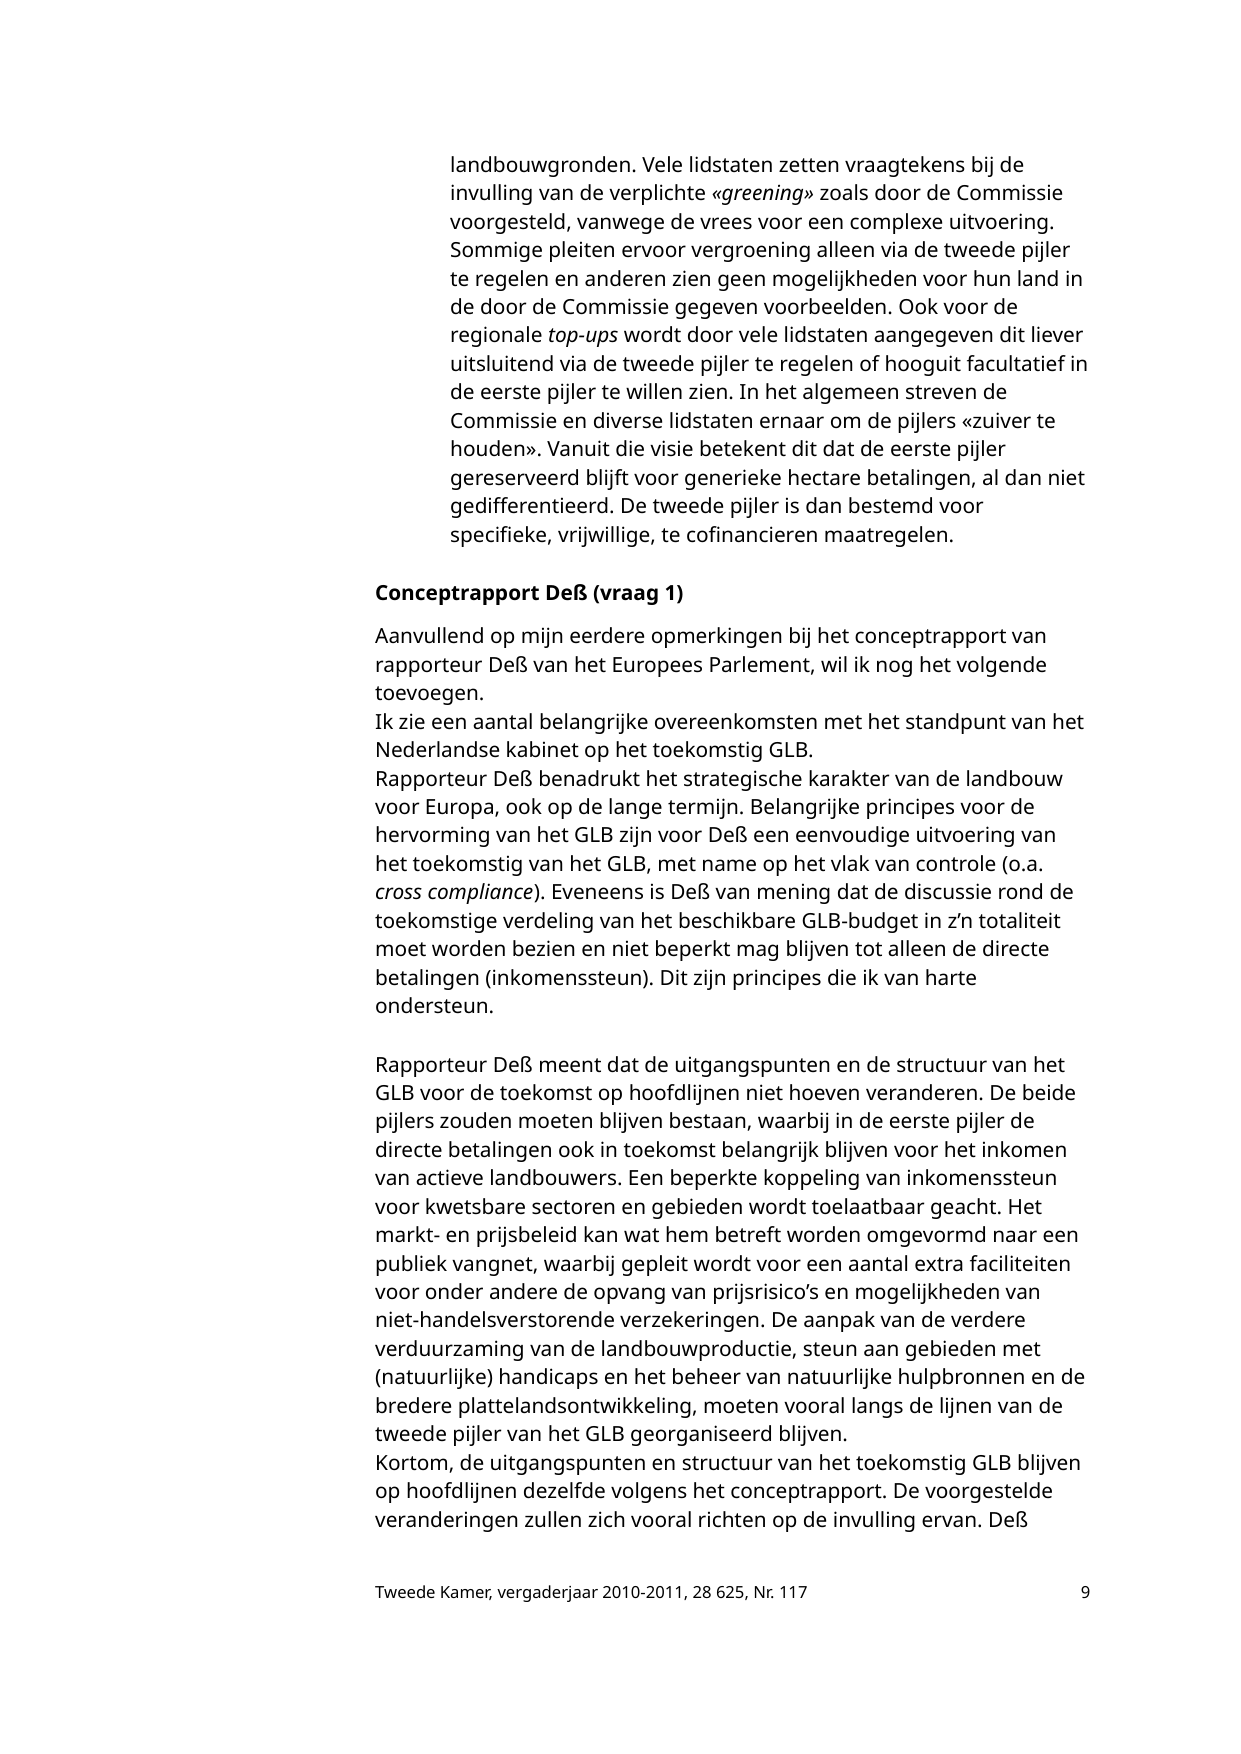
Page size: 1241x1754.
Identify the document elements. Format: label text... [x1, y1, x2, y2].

text Aanvullend op mijn eerdere opmerkingen bij het conceptrapport van rapporteur Deß van het Europees Parlement, wil ik nog het volgende toevoegen. [375, 622, 1090, 707]
text Conceptrapport Deß (vraag 1) [375, 578, 1090, 607]
text Ik zie een aantal belangrijke overeenkomsten met het standpunt van het Nederlandse kabinet op het toekomstig GLB. [375, 707, 1090, 764]
list landbouwgronden. Vele lidstaten zetten vraagtekens bij de invulling van de verplichte «greening» zoals door de Commissie voorgesteld, vanwege de vrees voor een complexe uitvoering. Sommige pleiten ervoor vergroening alleen via de tweede pijler te regelen en anderen zien geen mogelijkheden voor hun land in de door de Commissie gegeven voorbeelden. Ook voor de regionale top-ups wordt door vele lidstaten aangegeven dit liever uitsluitend via de tweede pijler te regelen of hooguit facultatief in de eerste pijler te willen zien. In het algemeen streven de Commissie en diverse lidstaten ernaar om de pijlers «zuiver te houden». Vanuit die visie betekent dit dat de eerste pijler gereserveerd blijft voor generieke hectare betalingen, al dan niet gedifferentieerd. De tweede pijler is dan bestemd voor specifieke, vrijwillige, te cofinancieren maatregelen. [375, 150, 1090, 548]
text Kortom, de uitgangspunten en structuur van het toekomstig GLB blijven op hoofdlijnen dezelfde volgens het conceptrapport. De voorgestelde veranderingen zullen zich vooral richten op de invulling ervan. Deß [375, 1448, 1090, 1533]
text Rapporteur Deß meent dat de uitgangspunten en de structuur van het GLB voor de toekomst op hoofdlijnen niet hoeven veranderen. De beide pijlers zouden moeten blijven bestaan, waarbij in de eerste pijler de directe betalingen ook in toekomst belangrijk blijven voor het inkomen van actieve landbouwers. Een beperkte koppeling van inkomenssteun voor kwetsbare sectoren en gebieden wordt toelaatbaar geacht. Het markt- en prijsbeleid kan wat hem betreft worden omgevormd naar een publiek vangnet, waarbij gepleit wordt voor een aantal extra faciliteiten voor onder andere de opvang van prijsrisico’s en mogelijkheden van niet-handelsverstorende verzekeringen. De aanpak van de verdere verduurzaming van de landbouwproductie, steun aan gebieden met (natuurlijke) handicaps en het beheer van natuurlijke hulpbronnen en de bredere plattelandsontwikkeling, moeten vooral langs de lijnen van de tweede pijler van het GLB georganiseerd blijven. [375, 1050, 1090, 1448]
text Rapporteur Deß benadrukt het strategische karakter van de landbouw voor Europa, ook op de lange termijn. Belangrijke principes voor de hervorming van het GLB zijn voor Deß een eenvoudige uitvoering van het toekomstig van het GLB, met name op het vlak van controle (o.a. cross compliance). Eveneens is Deß van mening dat de discussie rond de toekomstige verdeling van het beschikbare GLB-budget in z’n totaliteit moet worden bezien en niet beperkt mag blijven tot alleen de directe betalingen (inkomenssteun). Dit zijn principes die ik van harte ondersteun. [375, 764, 1090, 1020]
